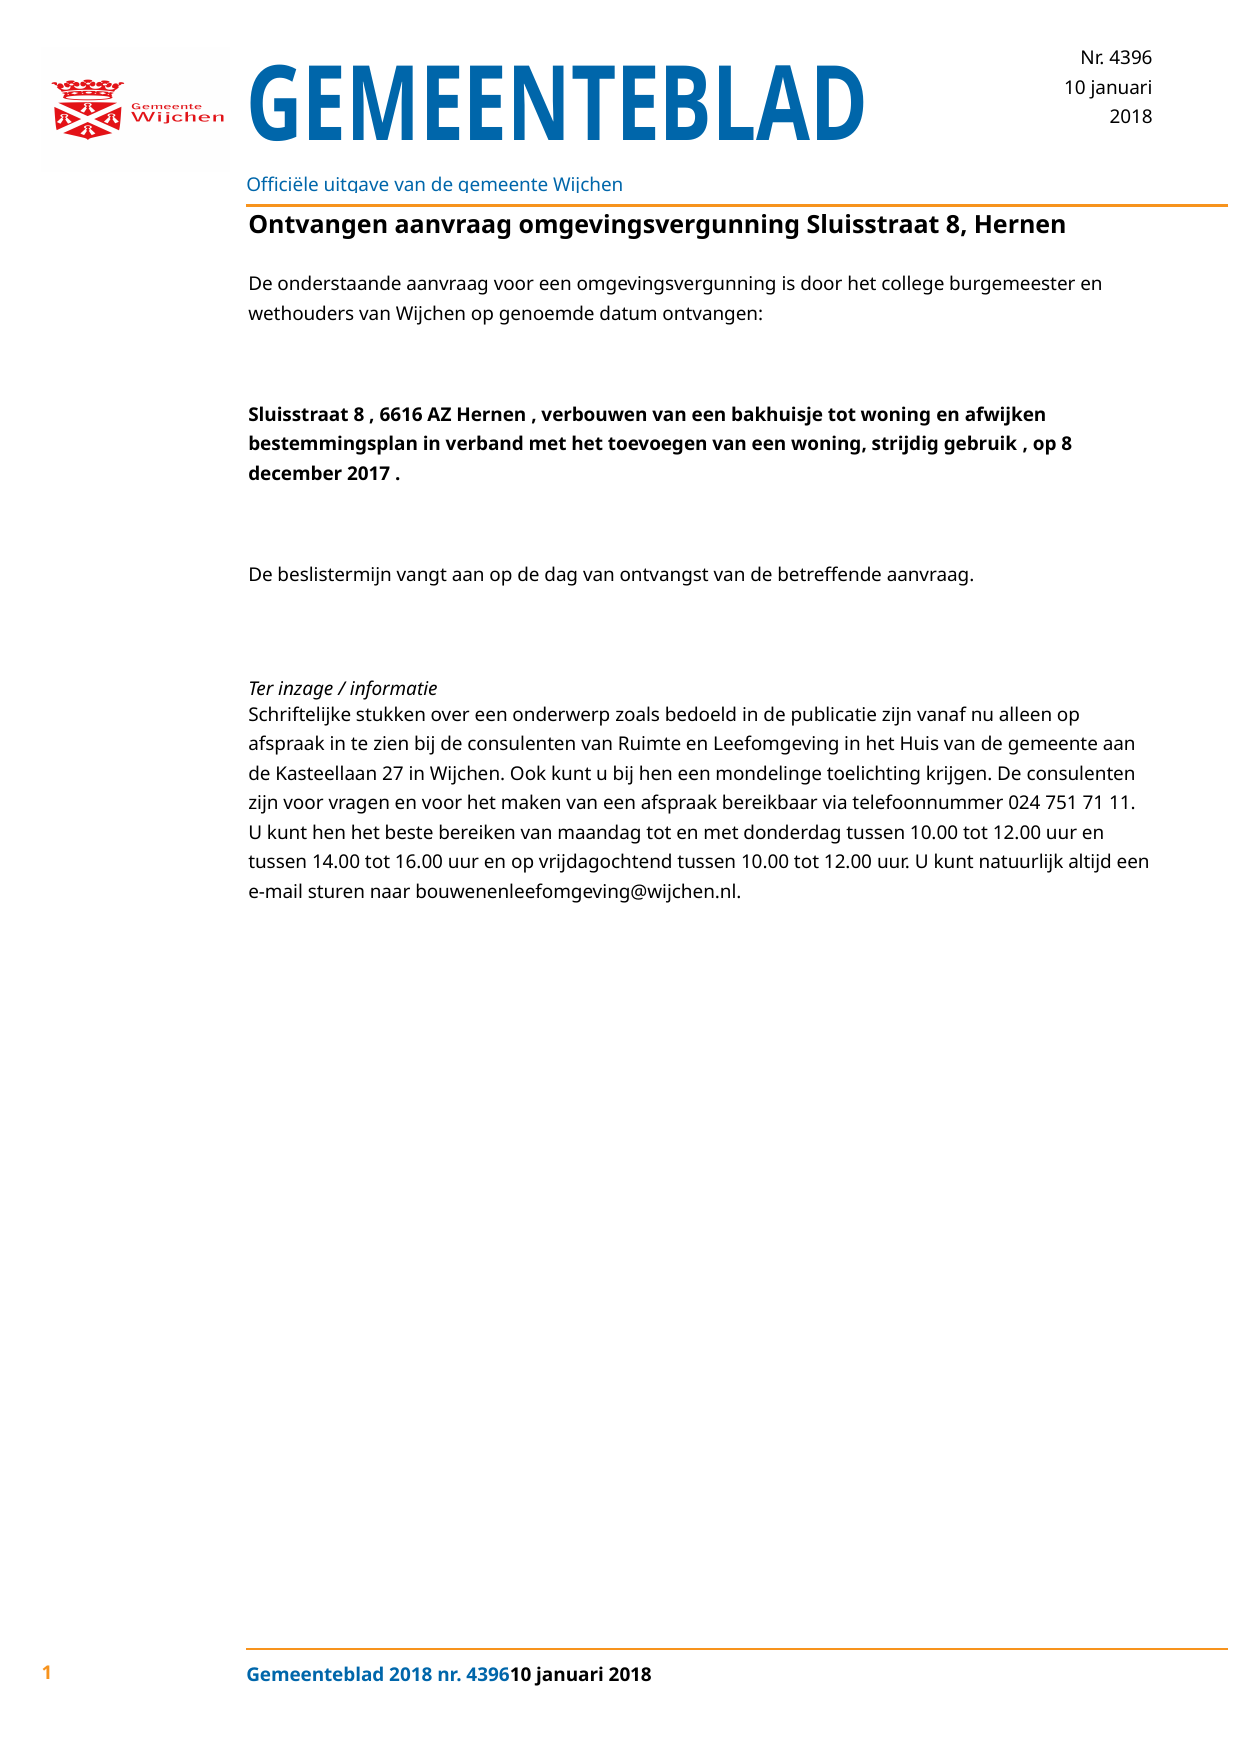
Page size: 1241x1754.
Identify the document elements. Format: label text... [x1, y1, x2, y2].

text De beslistermijn vangt aan op de dag van ontvangst van de betreffende aanvraag. [248, 561, 1152, 586]
text Ontvangen aanvraag omgevingsvergunning Sluisstraat 8, Hernen [248, 207, 1152, 241]
text Sluisstraat 8 , 6616 AZ Hernen , verbouwen van een bakhuisje tot woning en afwijken bestemmingsplan in verband met het toevoegen van een woning, strijdig gebruik , op 8 december 2017 . [248, 401, 1152, 486]
picture [41, 47, 231, 172]
text De onderstaande aanvraag voor een omgevingsvergunning is door het college burgemeester en wethouders van Wijchen op genoemde datum ontvangen: [248, 270, 1152, 326]
text Schriftelijke stukken over een onderwerp zoals bedoeld in de publicatie zijn vanaf nu alleen op afspraak in te zien bij de consulenten van Ruimte en Leefomgeving in het Huis van de gemeente aan de Kasteellaan 27 in Wijchen. Ook kunt u bij hen een mondelinge toelichting krijgen. De consulenten zijn voor vragen en voor het maken van een afspraak bereikbaar via telefoonnummer 024 751 71 11. U kunt hen het beste bereiken van maandag tot en met donderdag tussen 10.00 tot 12.00 uur en tussen 14.00 tot 16.00 uur en op vrijdagochtend tussen 10.00 tot 12.00 uur. U kunt natuurlijk altijd een e-mail sturen naar bouwenenleefomgeving@wijchen.nl. [248, 701, 1152, 904]
text Ter inzage / informatie [248, 675, 1152, 701]
